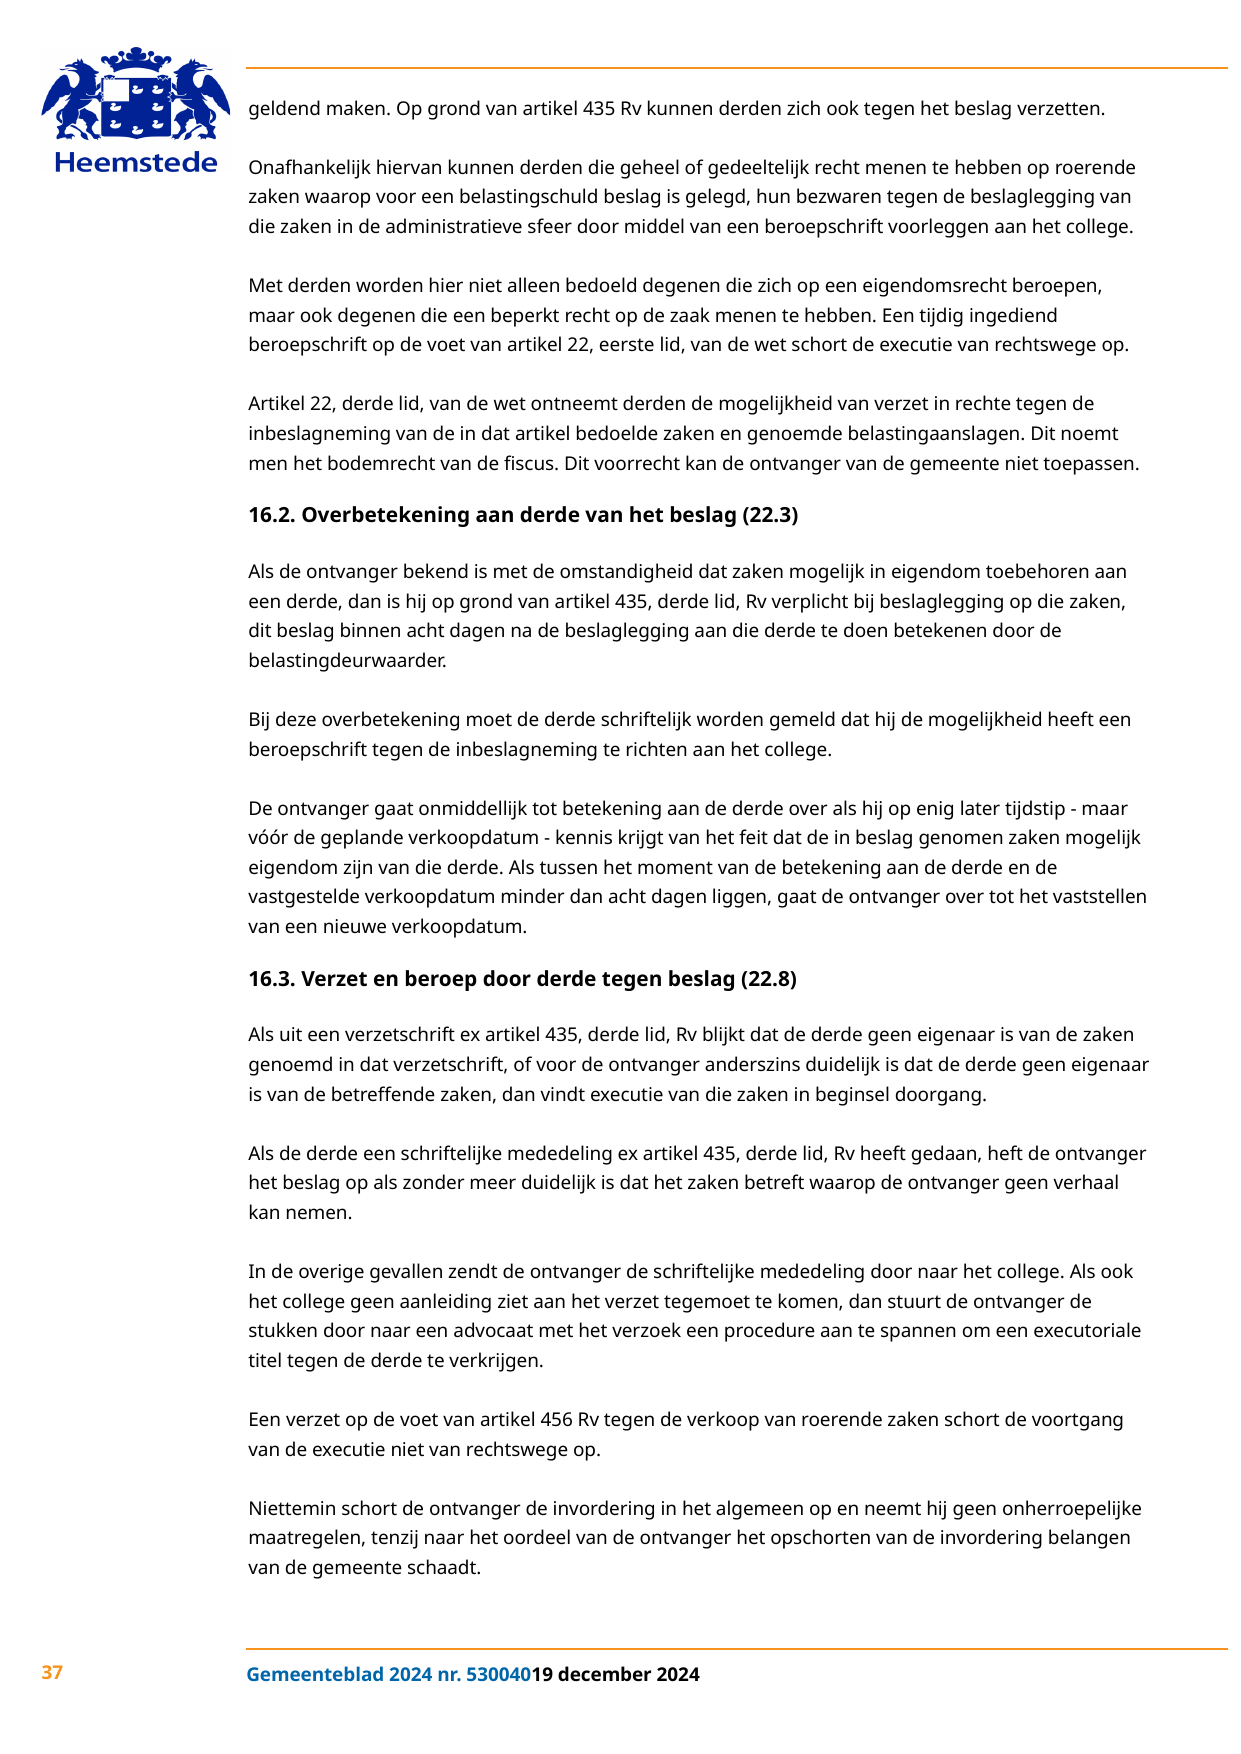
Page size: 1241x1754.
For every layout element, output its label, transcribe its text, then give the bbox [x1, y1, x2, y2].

text Onafhankelijk hiervan kunnen derden die geheel of gedeeltelijk recht menen te hebben op roerende zaken waarop voor een belastingschuld beslag is gelegd, hun bezwaren tegen de beslaglegging van die zaken in de administratieve sfeer door middel van een beroepschrift voorleggen aan het college. [248, 154, 1152, 239]
text 16.3. Verzet en beroep door derde tegen beslag (22.8) [248, 964, 1152, 992]
text Met derden worden hier niet alleen bedoeld degenen die zich op een eigendomsrecht beroepen, maar ook degenen die een beperkt recht op de zaak menen te hebben. Een tijdig ingediend beroepschrift op de voet van artikel 22, eerste lid, van de wet schort de executie van rechtswege op. [248, 272, 1152, 357]
text Artikel 22, derde lid, van de wet ontneemt derden de mogelijkheid van verzet in rechte tegen de inbeslagneming van de in dat artikel bedoelde zaken en genoemde belastingaanslagen. Dit noemt men het bodemrecht van de fiscus. Dit voorrecht kan de ontvanger van de gemeente niet toepassen. [248, 391, 1152, 476]
picture [41, 47, 231, 172]
text 16.2. Overbetekening aan derde van het beslag (22.3) [248, 500, 1152, 529]
text In de overige gevallen zendt de ontvanger de schriftelijke mededeling door naar het college. Als ook het college geen aanleiding ziet aan het verzet tegemoet te komen, dan stuurt de ontvanger de stukken door naar een advocaat met het verzoek een procedure aan te spannen om een executoriale titel tegen de derde te verkrijgen. [248, 1258, 1152, 1373]
text Als uit een verzetschrift ex artikel 435, derde lid, Rv blijkt dat de derde geen eigenaar is van de zaken genoemd in dat verzetschrift, of voor de ontvanger anderszins duidelijk is dat de derde geen eigenaar is van de betreffende zaken, dan vindt executie van die zaken in beginsel doorgang. [248, 1022, 1152, 1107]
text De ontvanger gaat onmiddellijk tot betekening aan de derde over als hij op enig later tijdstip - maar vóór de geplande verkoopdatum - kennis krijgt van het feit dat de in beslag genomen zaken mogelijk eigendom zijn van die derde. Als tussen het moment van de betekening aan de derde en de vastgestelde verkoopdatum minder dan acht dagen liggen, gaat de ontvanger over tot het vaststellen van een nieuwe verkoopdatum. [248, 795, 1152, 939]
text Niettemin schort de ontvanger de invordering in het algemeen op en neemt hij geen onherroepelijke maatregelen, tenzij naar het oordeel van de ontvanger het opschorten van de invordering belangen van de gemeente schaadt. [248, 1495, 1152, 1580]
text Bij deze overbetekening moet de derde schriftelijk worden gemeld dat hij de mogelijkheid heeft een beroepschrift tegen de inbeslagneming te richten aan het college. [248, 706, 1152, 761]
text Als de ontvanger bekend is met de omstandigheid dat zaken mogelijk in eigendom toebehoren aan een derde, dan is hij op grond van artikel 435, derde lid, Rv verplicht bij beslaglegging op die zaken, dit beslag binnen acht dagen na de beslaglegging aan die derde te doen betekenen door de belastingdeurwaarder. [248, 558, 1152, 673]
text Als de derde een schriftelijke mededeling ex artikel 435, derde lid, Rv heeft gedaan, heft de ontvanger het beslag op als zonder meer duidelijk is dat het zaken betreft waarop de ontvanger geen verhaal kan nemen. [248, 1140, 1152, 1225]
text - geldend maken. Op grond van artikel 435 Rv kunnen derden zich ook tegen het beslag verzetten. [248, 95, 1152, 121]
text Een verzet op de voet van artikel 456 Rv tegen de verkoop van roerende zaken schort de voortgang van de executie niet van rechtswege op. [248, 1406, 1152, 1462]
